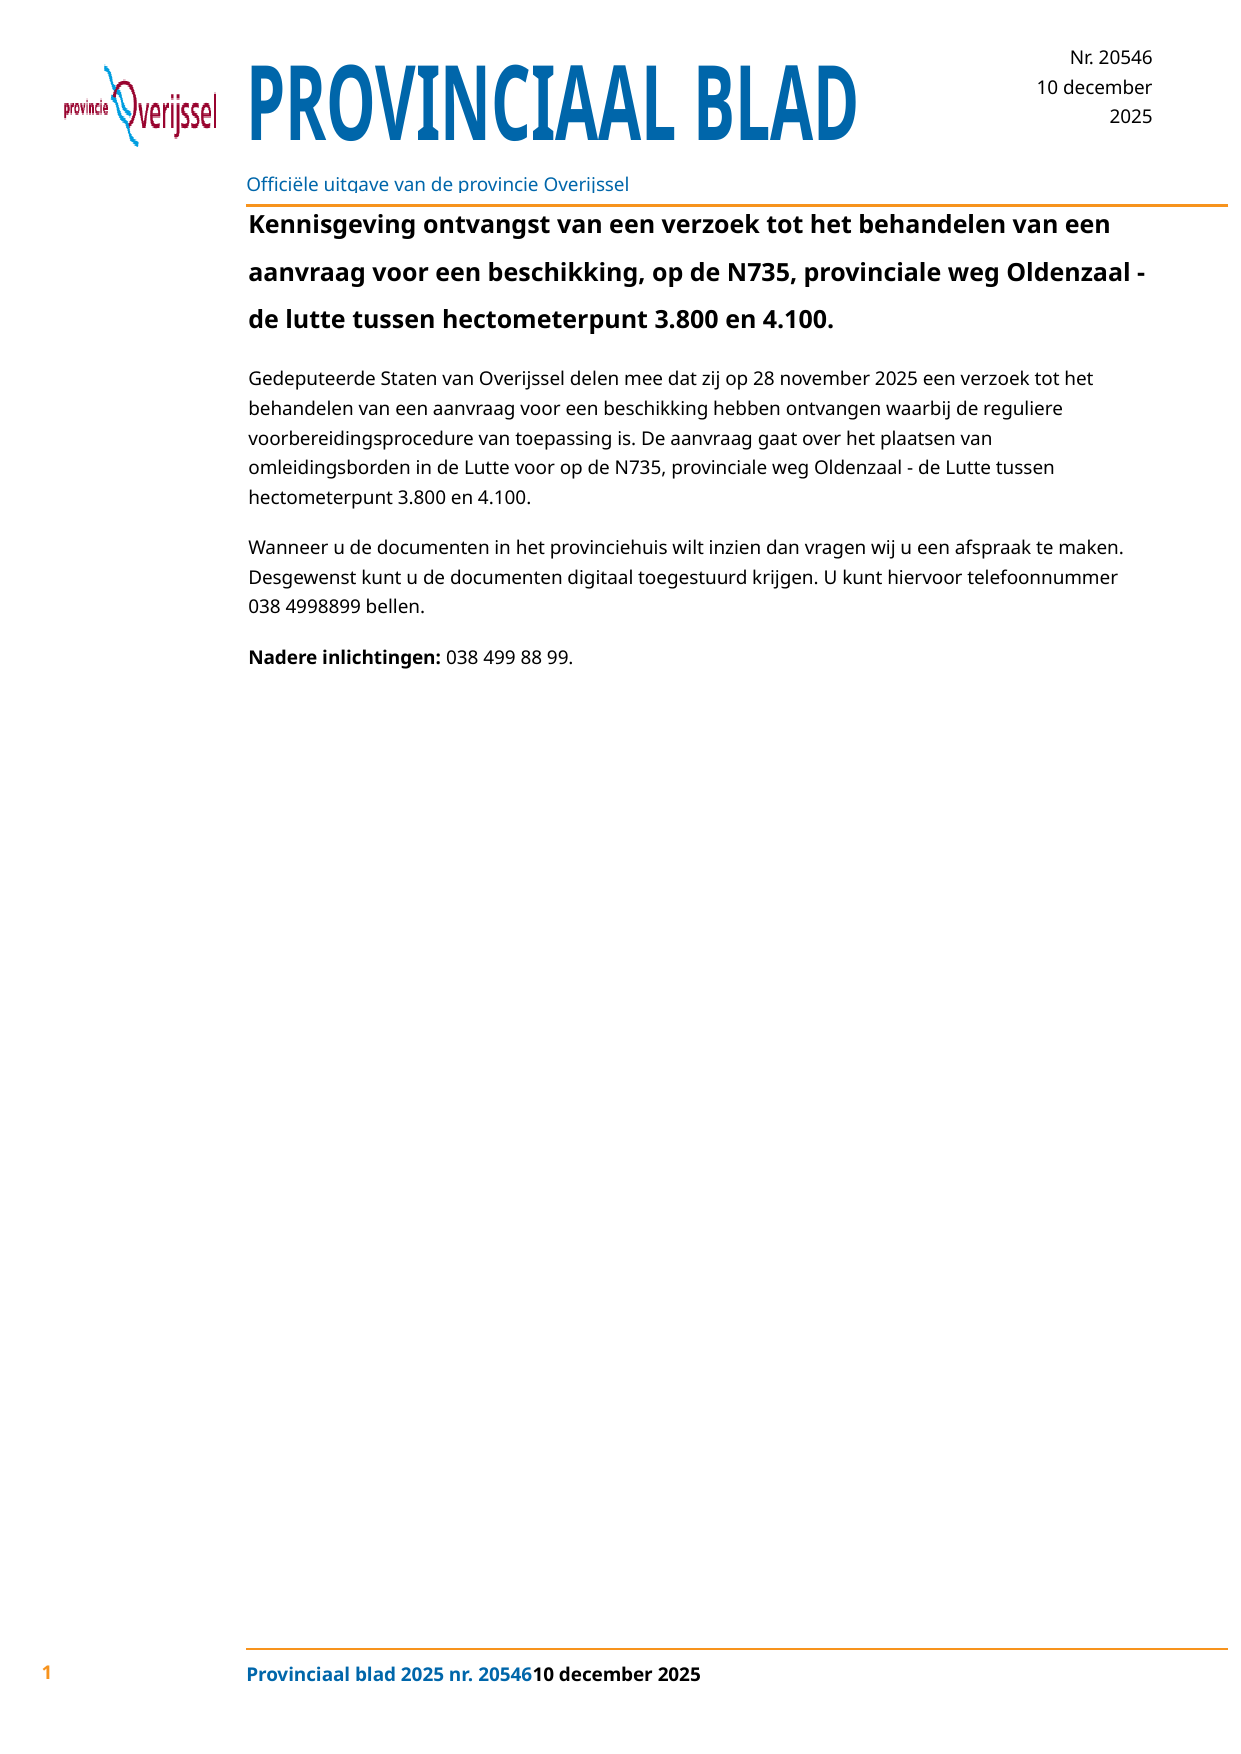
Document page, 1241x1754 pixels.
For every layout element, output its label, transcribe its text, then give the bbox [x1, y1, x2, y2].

text Gedeputeerde Staten van Overijssel delen mee dat zij op 28 november 2025 een verzoek tot het behandelen van een aanvraag voor een beschikking hebben ontvangen waarbij de reguliere voorbereidingsprocedure van toepassing is. De aanvraag gaat over het plaatsen van omleidingsborden in de Lutte voor op de N735, provinciale weg Oldenzaal - de Lutte tussen hectometerpunt 3.800 en 4.100. [248, 366, 1152, 509]
text Wanneer u de documenten in het provinciehuis wilt inzien dan vragen wij u een afspraak te maken. Desgewenst kunt u de documenten digitaal toegestuurd krijgen. U kunt hiervoor telefoonnummer 038 4998899 bellen. [248, 534, 1152, 619]
picture [41, 47, 231, 172]
text Nadere inlichtingen: 038 499 88 99. [248, 644, 1152, 669]
text Kennisgeving ontvangst van een verzoek tot het behandelen van een aanvraag voor een beschikking, op de N735, provinciale weg Oldenzaal - de lutte tussen hectometerpunt 3.800 en 4.100. [248, 207, 1152, 336]
